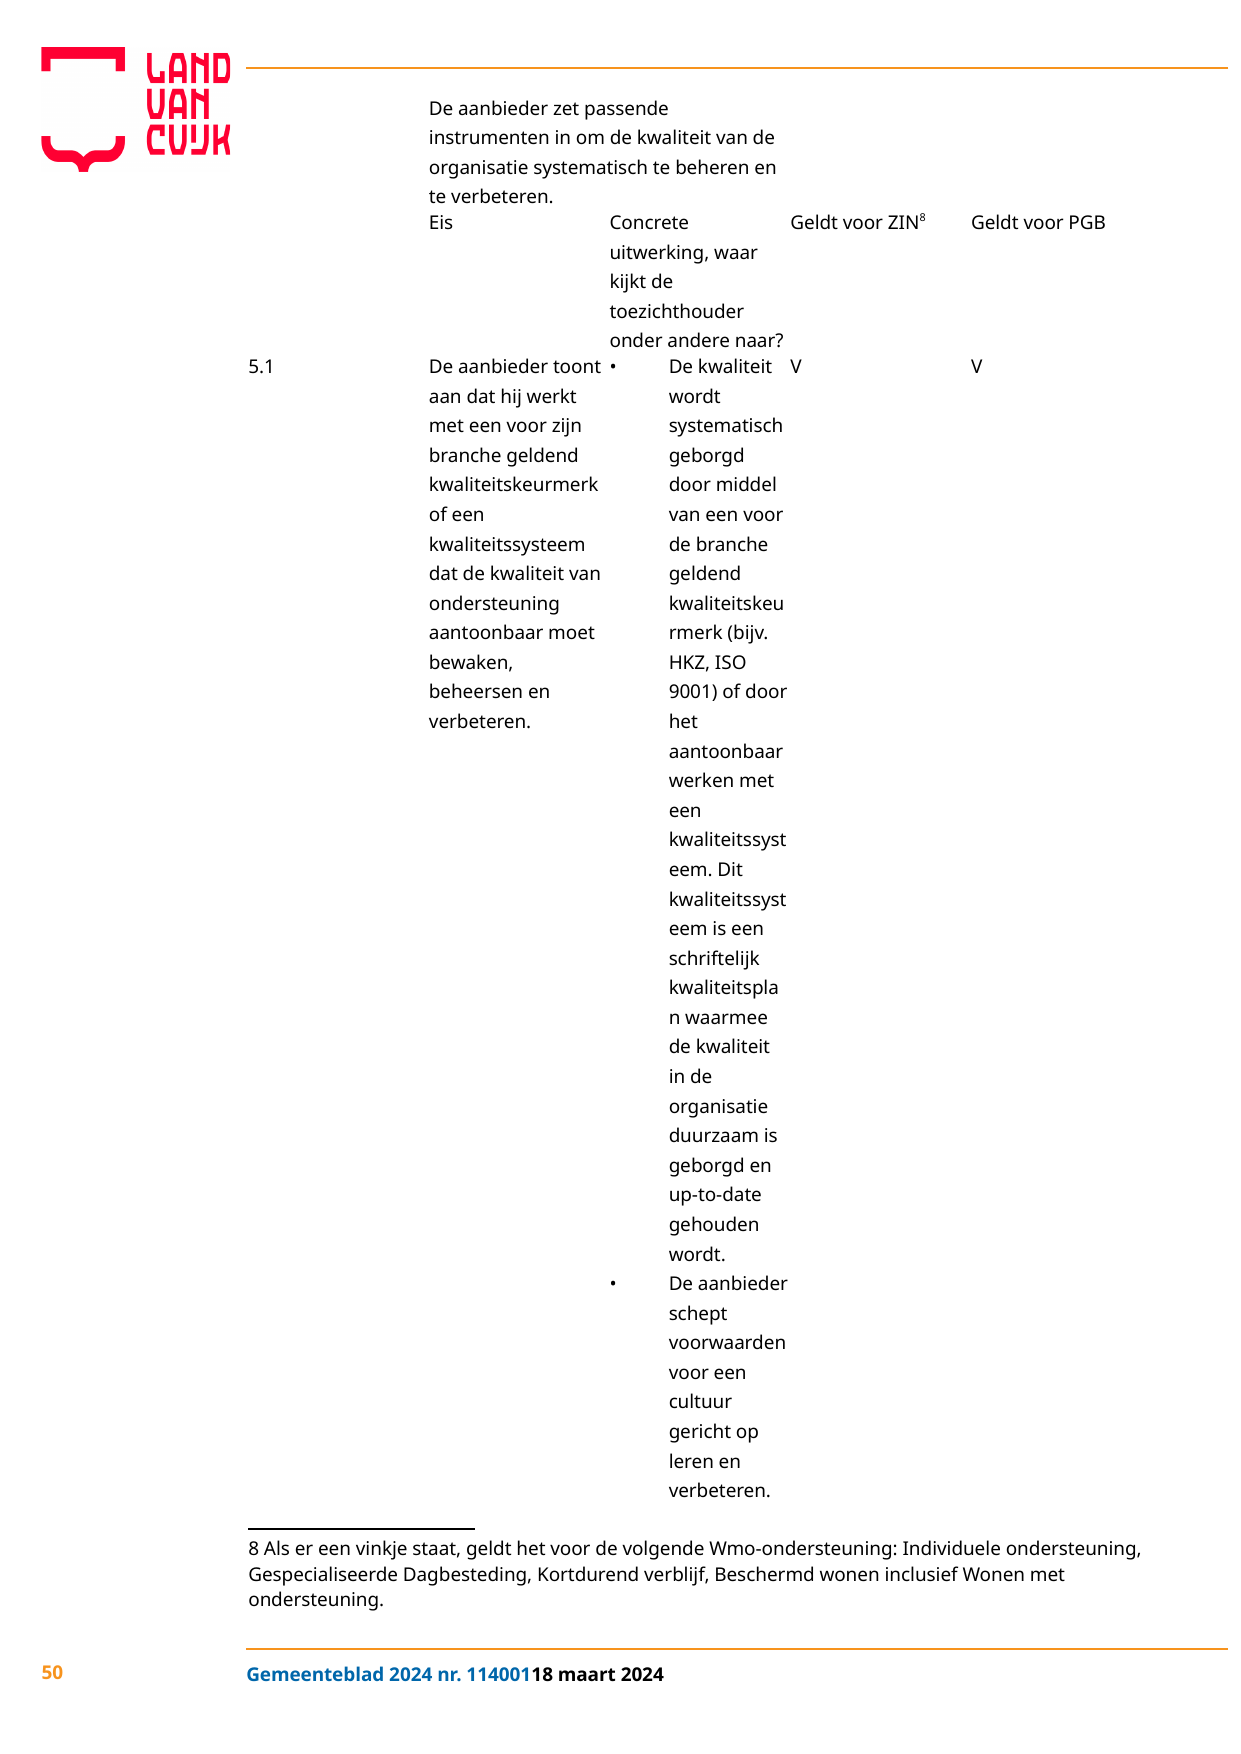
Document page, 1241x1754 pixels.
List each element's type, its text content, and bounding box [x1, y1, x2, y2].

table_cell De kwaliteit wordt systematisch geborgd door middel van een voor de branche geldend kwaliteitskeurmerk (bijv. HKZ, ISO 9001) of door het aantoonbaar werken met een kwaliteitssysteem. Dit kwaliteitssysteem is een schriftelijk kwaliteitsplan waarmee de kwaliteit in de organisatie duurzaam is geborgd en up-to-date gehouden wordt. De aanbieder schept voorwaarden voor een cultuur gericht op leren en verbeteren. [609, 353, 790, 1503]
table_cell V [790, 353, 971, 1503]
table_header De aanbieder zet passende instrumenten in om de kwaliteit van de organisatie systematisch te beheren en te verbeteren. [429, 95, 790, 209]
table_cell Geldt voor ZIN [790, 209, 971, 353]
table_cell Concrete uitwerking, waar kijkt de toezichthouder onder andere naar? [609, 209, 790, 353]
table_header [971, 95, 1152, 209]
table_cell [248, 209, 429, 353]
table_cell De aanbieder toont aan dat hij werkt met een voor zijn branche geldend kwaliteitskeurmerk of een kwaliteitssysteem dat de kwaliteit van ondersteuning aantoonbaar moet bewaken, beheersen en verbeteren. [429, 353, 609, 1503]
table_header [248, 95, 429, 209]
table_cell Geldt voor PGB [971, 209, 1152, 353]
table_cell V [971, 353, 1152, 1503]
table_cell 5.1 [248, 353, 429, 1503]
table_header [790, 95, 971, 209]
picture [41, 47, 231, 172]
table_cell Eis [429, 209, 609, 353]
